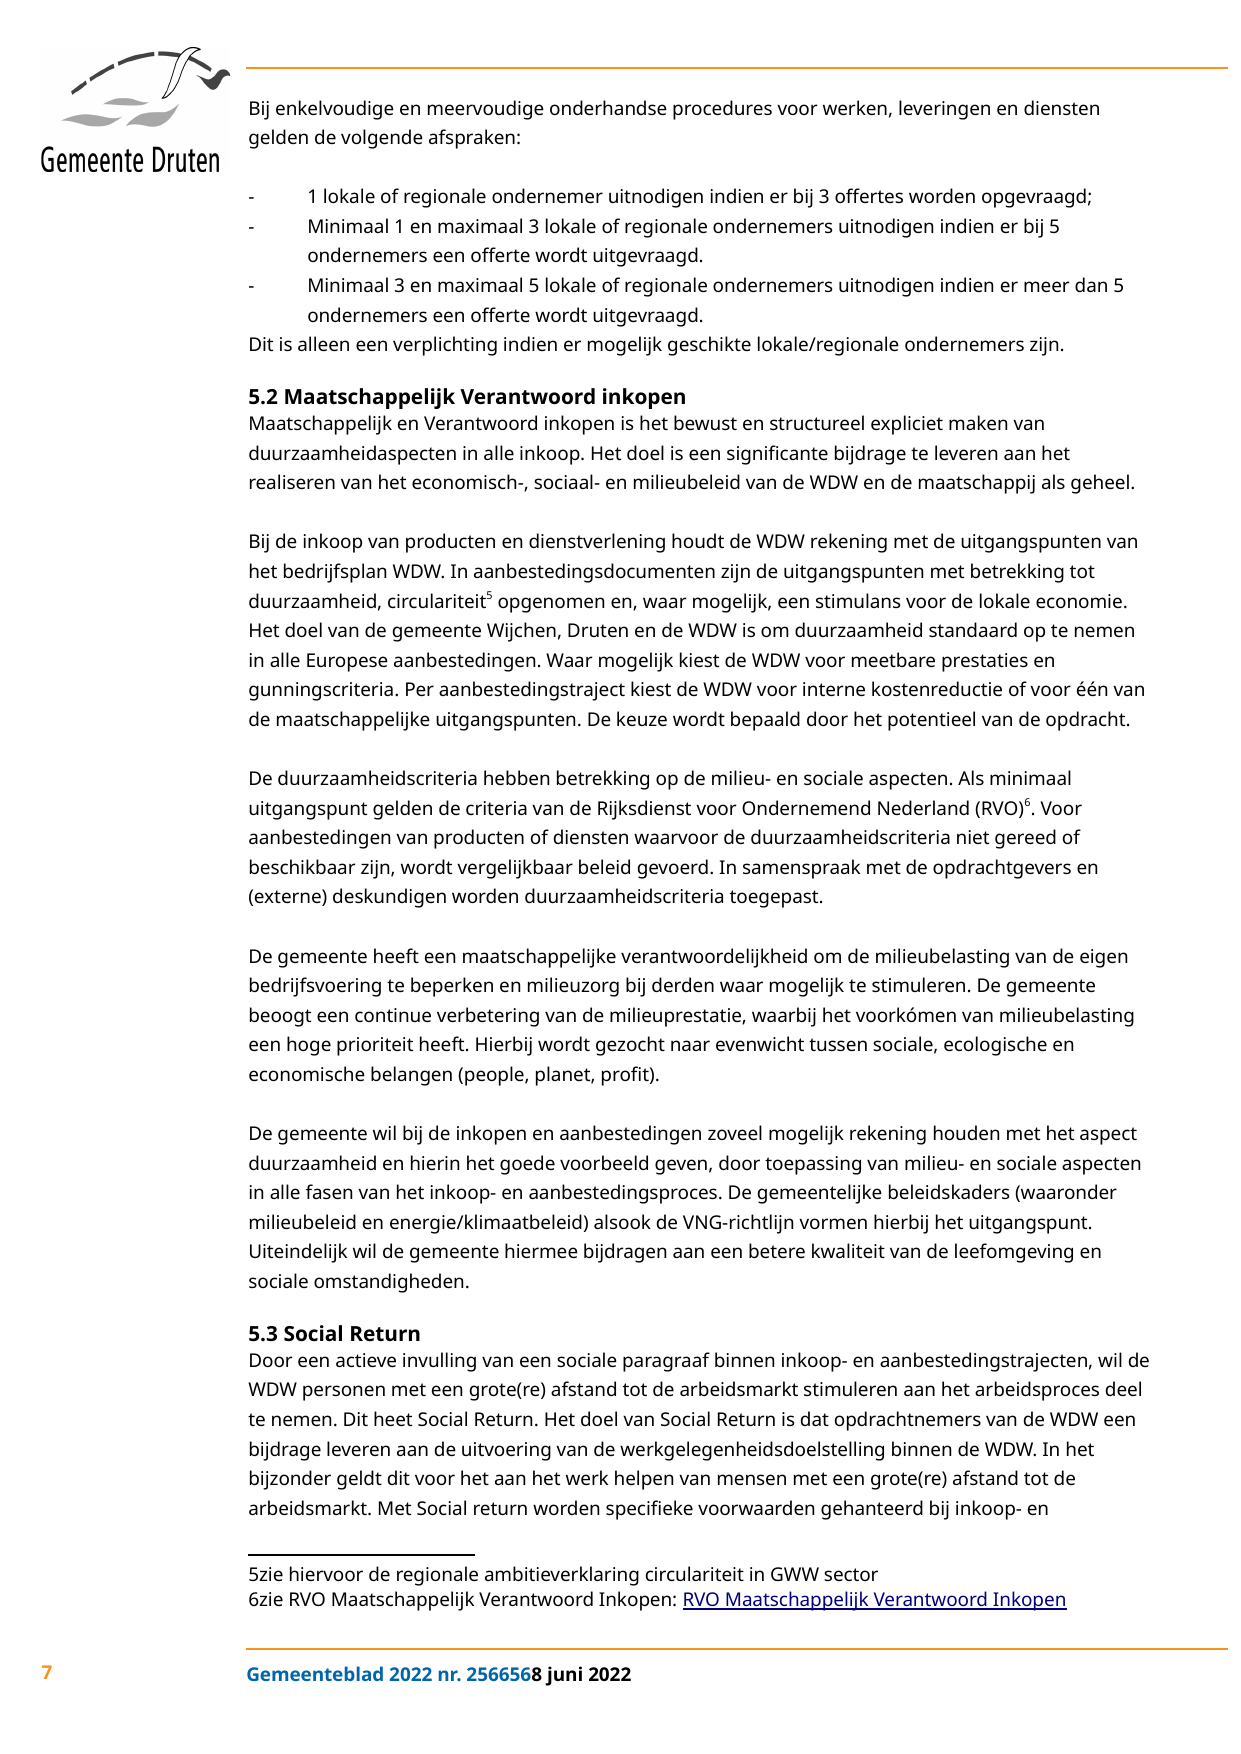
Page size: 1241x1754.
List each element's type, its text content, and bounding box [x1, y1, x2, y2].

text 5.3 Social Return [248, 1319, 1152, 1347]
text zie RVO Maatschappelijk Verantwoord Inkopen: RVO Maatschappelijk Verantwoord Inkopen [248, 1586, 1152, 1612]
text Bij de inkoop van producten en dienstverlening houdt de WDW rekening met de uitgangspunten van het bedrijfsplan WDW. In aanbestedingsdocumenten zijn de uitgangspunten met betrekking tot duurzaamheid, circulariteit opgenomen en, waar mogelijk, een stimulans voor de lokale economie. Het doel van de gemeente Wijchen, Druten en de WDW is om duurzaamheid standaard op te nemen in alle Europese aanbestedingen. Waar mogelijk kiest de WDW voor meetbare prestaties en gunningscriteria. Per aanbestedingstraject kiest de WDW voor interne kostenreductie of voor één van de maatschappelijke uitgangspunten. De keuze wordt bepaald door het potentieel van de opdracht. [248, 529, 1152, 732]
text Dit is alleen een verplichting indien er mogelijk geschikte lokale/regionale ondernemers zijn. [248, 331, 1152, 357]
list Minimaal 1 en maximaal 3 lokale of regionale ondernemers uitnodigen indien er bij 5 ondernemers een offerte wordt uitgevraagd. [248, 213, 1152, 268]
text Bij enkelvoudige en meervoudige onderhandse procedures voor werken, leveringen en diensten gelden de volgende afspraken: [248, 95, 1152, 150]
text De gemeente heeft een maatschappelijke verantwoordelijkheid om de milieubelasting van de eigen bedrijfsvoering te beperken en milieuzorg bij derden waar mogelijk te stimuleren. De gemeente beoogt een continue verbetering van de milieuprestatie, waarbij het voorkómen van milieubelasting een hoge prioriteit heeft. Hierbij wordt gezocht naar evenwicht tussen sociale, ecologische en economische belangen (people, planet, profit). [248, 943, 1152, 1087]
list Minimaal 3 en maximaal 5 lokale of regionale ondernemers uitnodigen indien er meer dan 5 ondernemers een offerte wordt uitgevraagd. [248, 272, 1152, 328]
text 5.2 Maatschappelijk Verantwoord inkopen [248, 382, 1152, 410]
text De gemeente wil bij de inkopen en aanbestedingen zoveel mogelijk rekening houden met het aspect duurzaamheid en hierin het goede voorbeeld geven, door toepassing van milieu- en sociale aspecten in alle fasen van het inkoop- en aanbestedingsproces. De gemeentelijke beleidskaders (waaronder milieubeleid en energie/klimaatbeleid) alsook de VNG-richtlijn vormen hierbij het uitgangspunt. Uiteindelijk wil de gemeente hiermee bijdragen aan een betere kwaliteit van de leefomgeving en sociale omstandigheden. [248, 1120, 1152, 1294]
text Maatschappelijk en Verantwoord inkopen is het bewust en structureel expliciet maken van duurzaamheidaspecten in alle inkoop. Het doel is een significante bijdrage te leveren aan het realiseren van het economisch-, sociaal- en milieubeleid van de WDW en de maatschappij als geheel. [248, 410, 1152, 495]
text De duurzaamheidscriteria hebben betrekking op de milieu- en sociale aspecten. Als minimaal uitgangspunt gelden de criteria van de Rijksdienst voor Ondernemend Nederland (RVO). Voor aanbestedingen van producten of diensten waarvoor de duurzaamheidscriteria niet gereed of beschikbaar zijn, wordt vergelijkbaar beleid gevoerd. In samenspraak met de opdrachtgevers en (externe) deskundigen worden duurzaamheidscriteria toegepast. [248, 765, 1152, 909]
text zie hiervoor de regionale ambitieverklaring circulariteit in GWW sector [248, 1561, 1152, 1586]
picture [41, 47, 231, 172]
text Door een actieve invulling van een sociale paragraaf binnen inkoop- en aanbestedingstrajecten, wil de WDW personen met een grote(re) afstand tot de arbeidsmarkt stimuleren aan het arbeidsproces deel te nemen. Dit heet Social Return. Het doel van Social Return is dat opdrachtnemers van de WDW een bijdrage leveren aan de uitvoering van de werkgelegenheidsdoelstelling binnen de WDW. In het bijzonder geldt dit voor het aan het werk helpen van mensen met een grote(re) afstand tot de arbeidsmarkt. Met Social return worden specifieke voorwaarden gehanteerd bij inkoop- en [248, 1347, 1152, 1521]
list 1 lokale of regionale ondernemer uitnodigen indien er bij 3 offertes worden opgevraagd; [248, 183, 1152, 209]
